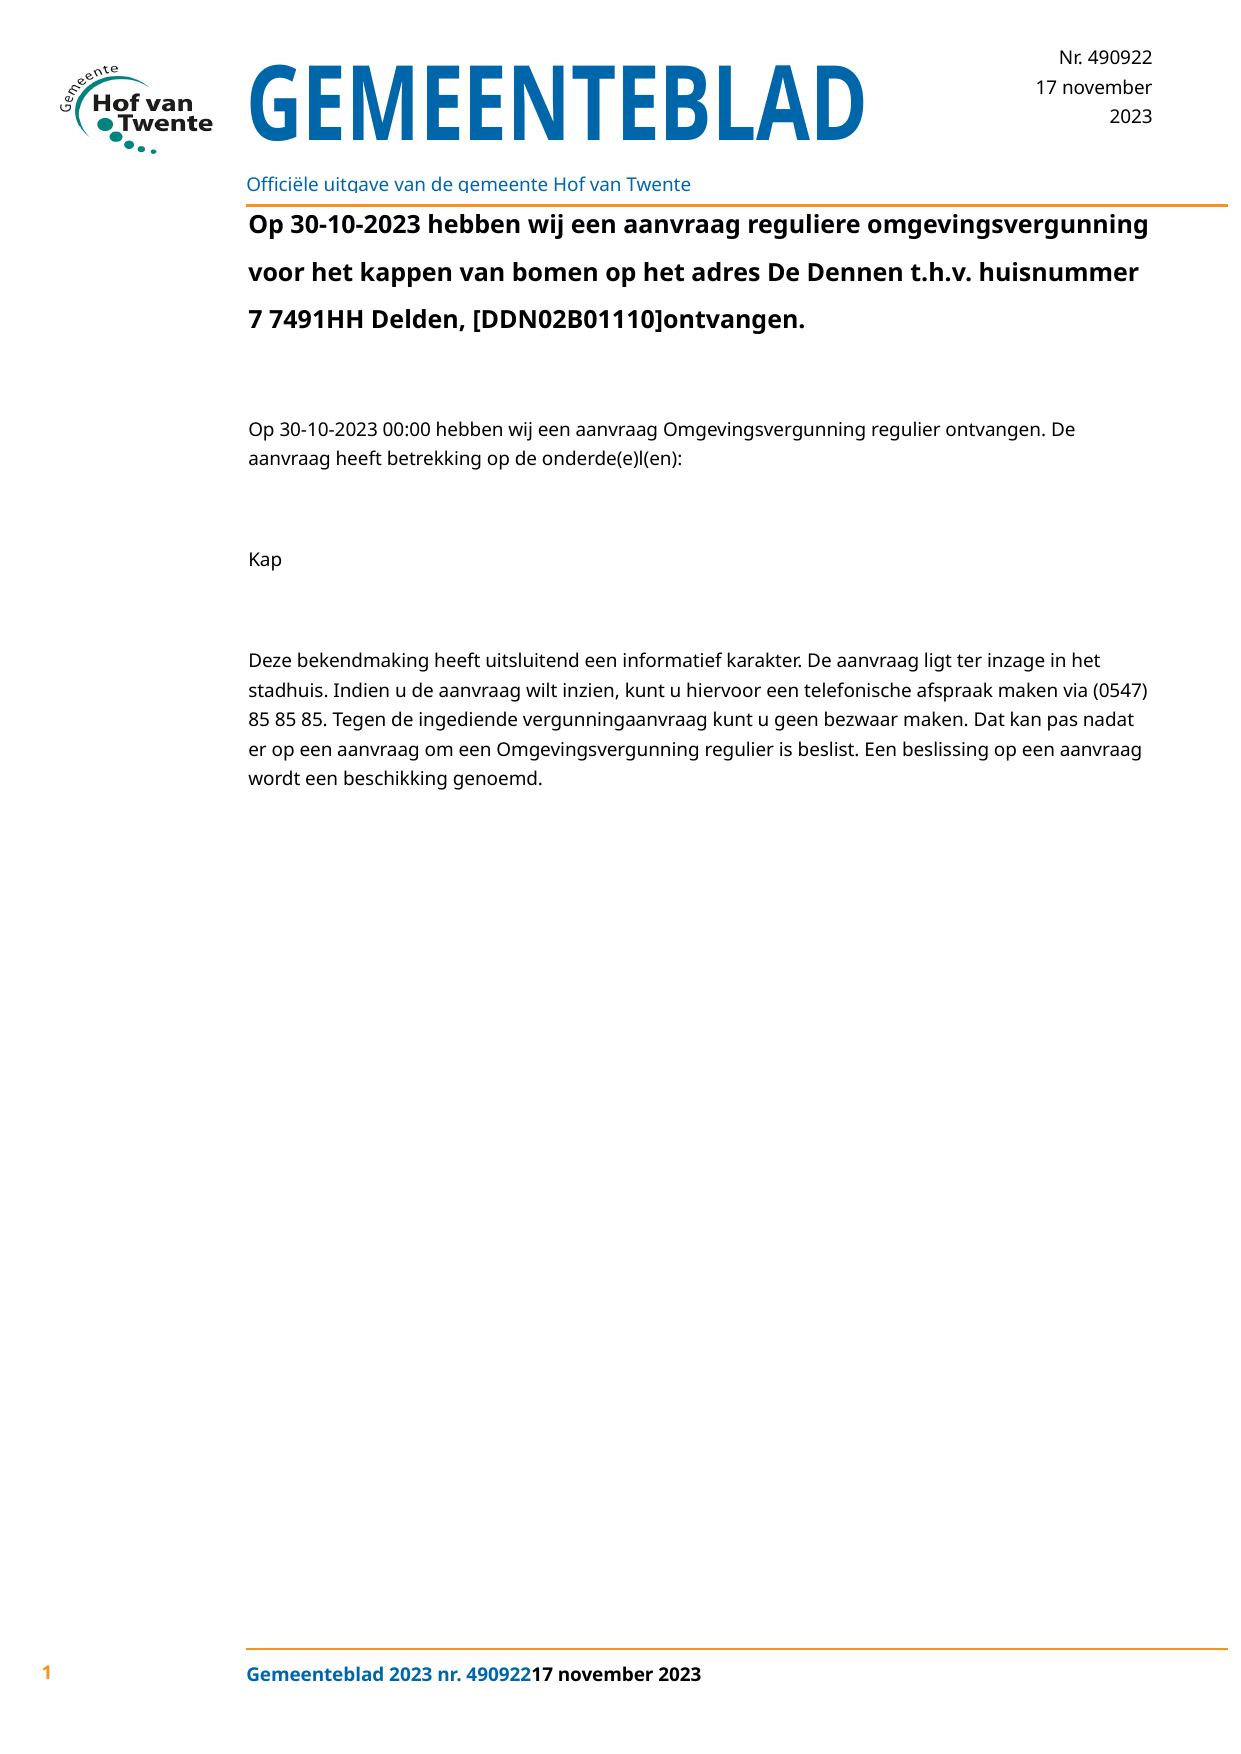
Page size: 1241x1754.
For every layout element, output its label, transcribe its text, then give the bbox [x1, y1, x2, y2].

text Op 30-10-2023 00:00 hebben wij een aanvraag Omgevingsvergunning regulier ontvangen. De aanvraag heeft betrekking op de onderde(e)l(en): [248, 416, 1152, 471]
text Deze bekendmaking heeft uitsluitend een informatief karakter. De aanvraag ligt ter inzage in het stadhuis. Indien u de aanvraag wilt inzien, kunt u hiervoor een telefonische afspraak maken via (0547) 85 85 85. Tegen de ingediende vergunningaanvraag kunt u geen bezwaar maken. Dat kan pas nadat er op een aanvraag om een Omgevingsvergunning regulier is beslist. Een beslissing op een aanvraag wordt een beschikking genoemd. [248, 647, 1152, 791]
text Op 30-10-2023 hebben wij een aanvraag reguliere omgevingsvergunning voor het kappen van bomen op het adres De Dennen t.h.v. huisnummer 7 7491HH Delden, [DDN02B01110]ontvangen. [248, 207, 1152, 336]
text Kap [248, 546, 1152, 572]
picture [41, 47, 231, 172]
